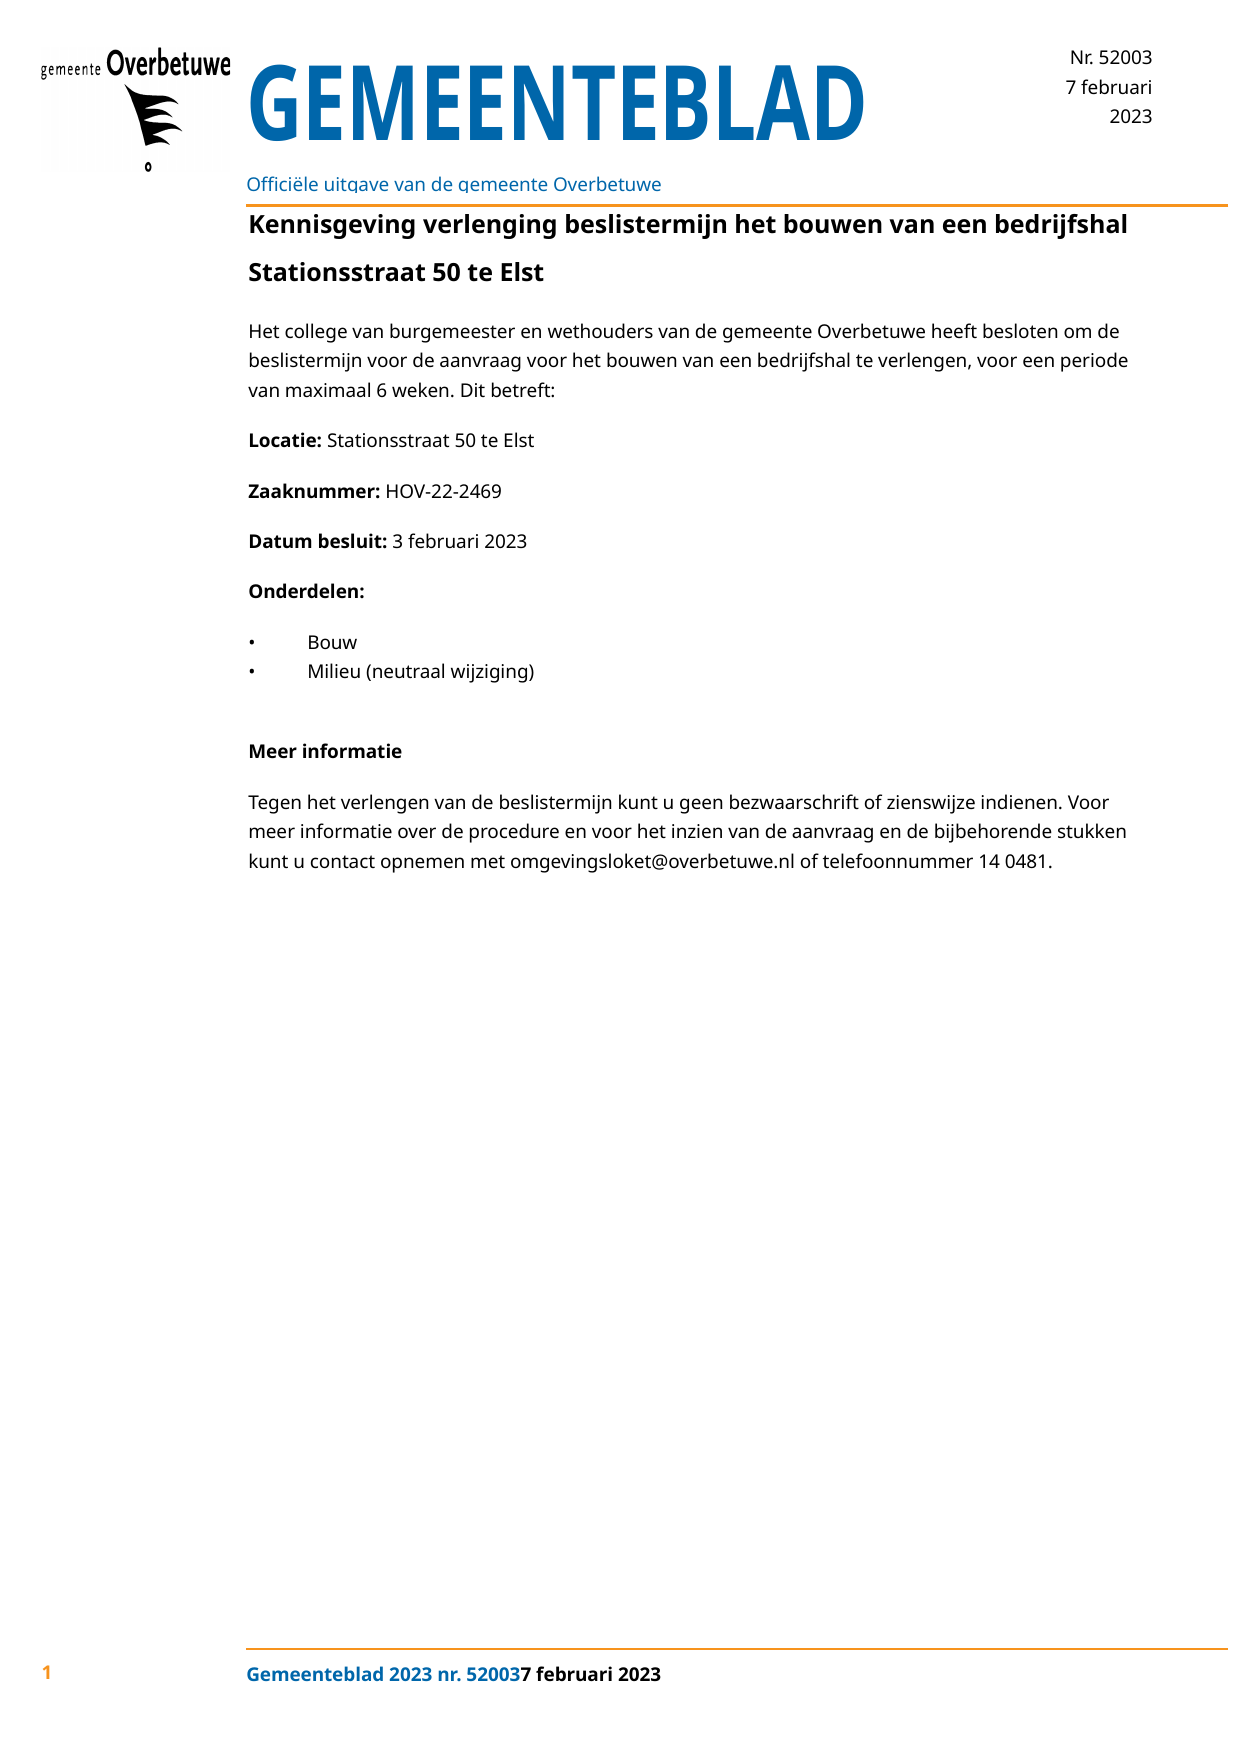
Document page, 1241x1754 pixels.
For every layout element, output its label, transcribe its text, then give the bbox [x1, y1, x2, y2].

text Zaaknummer: HOV-22-2469 [248, 478, 1152, 504]
text Meer informatie [248, 739, 1152, 764]
text Onderdelen: [248, 579, 1152, 604]
list Bouw [248, 629, 1152, 655]
text Datum besluit: 3 februari 2023 [248, 528, 1152, 554]
list Milieu (neutraal wijziging) [248, 659, 1152, 684]
text Locatie: Stationsstraat 50 te Elst [248, 427, 1152, 453]
text Het college van burgemeester en wethouders van de gemeente Overbetuwe heeft besloten om de beslistermijn voor de aanvraag voor het bouwen van een bedrijfshal te verlengen, voor een periode van maximaal 6 weken. Dit betreft: [248, 318, 1152, 403]
picture [41, 47, 231, 172]
text Tegen het verlengen van de beslistermijn kunt u geen bezwaarschrift of zienswijze indienen. Voor meer informatie over de procedure en voor het inzien van de aanvraag en de bijbehorende stukken kunt u contact opnemen met omgevingsloket@overbetuwe.nl of telefoonnummer 14 0481. [248, 789, 1152, 874]
text Kennisgeving verlenging beslistermijn het bouwen van een bedrijfshal Stationsstraat 50 te Elst [248, 207, 1152, 288]
